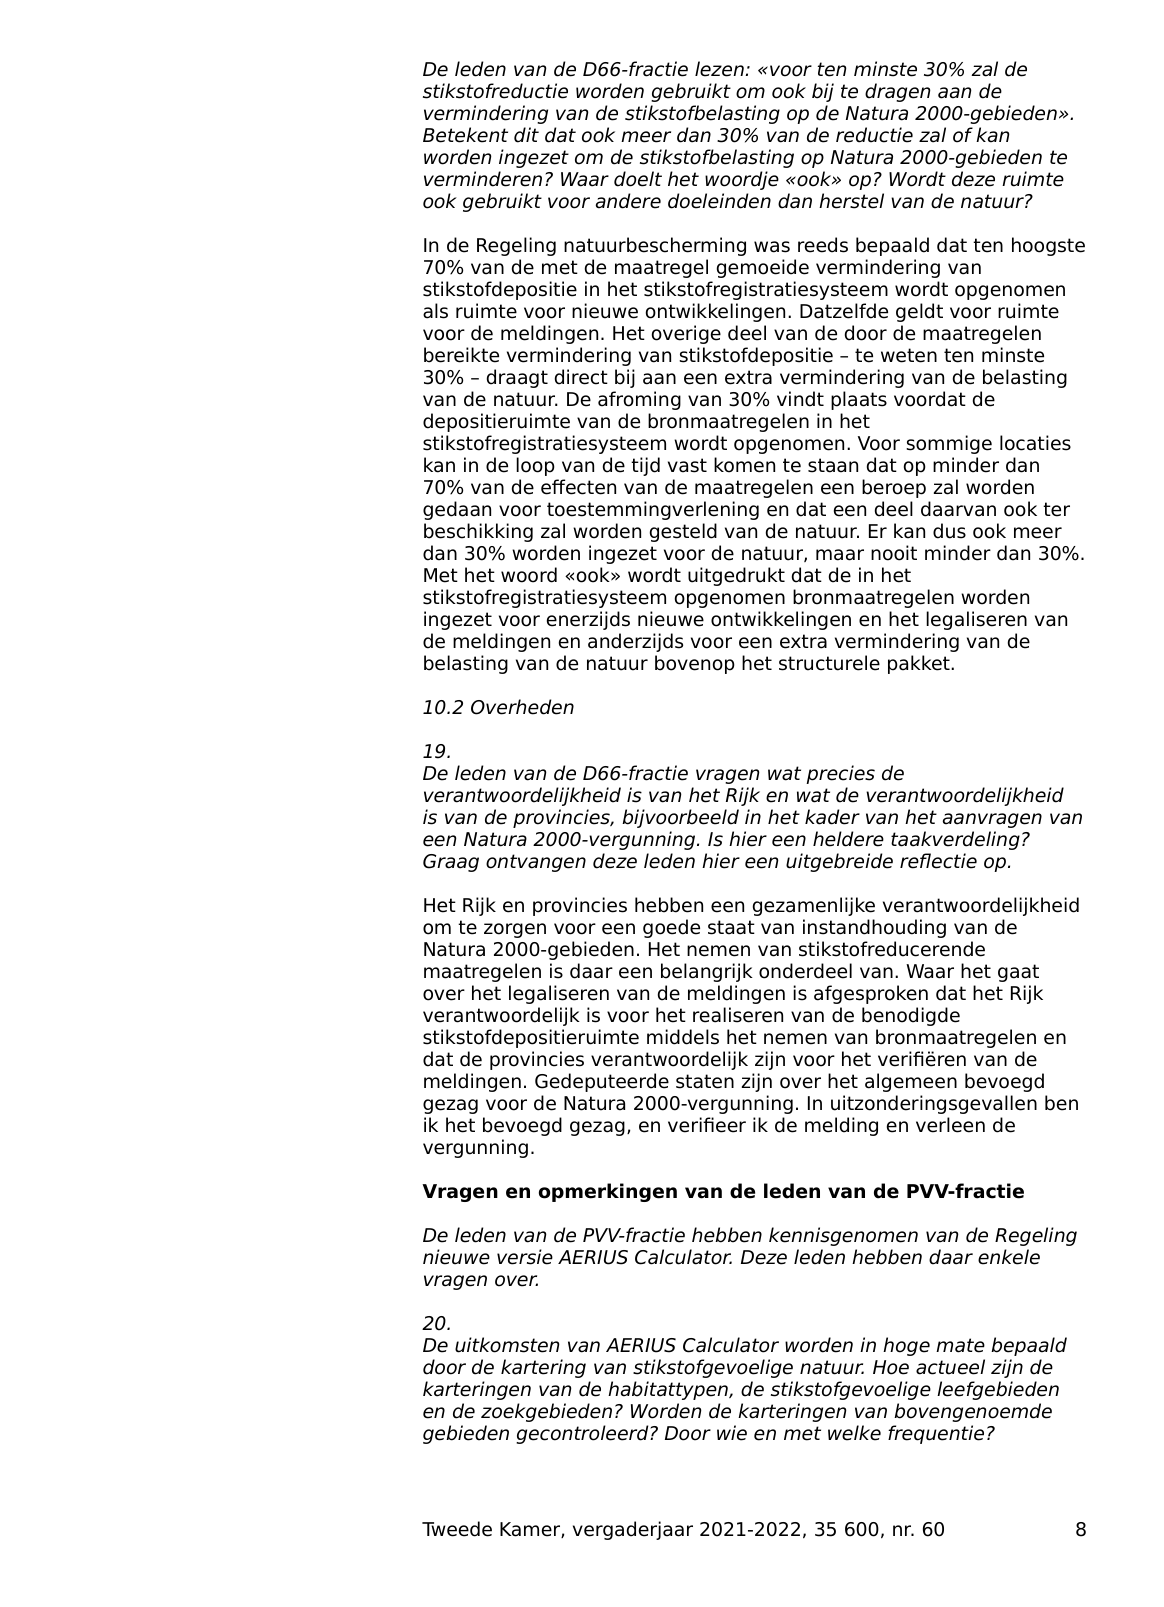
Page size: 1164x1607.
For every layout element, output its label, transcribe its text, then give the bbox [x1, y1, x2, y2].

text 20. [422, 1313, 1087, 1335]
text De uitkomsten van AERIUS Calculator worden in hoge mate bepaald door de kartering van stikstofgevoelige natuur. Hoe actueel zijn de karteringen van de habitattypen, de stikstofgevoelige leefgebieden en de zoekgebieden? Worden de karteringen van bovengenoemde gebieden gecontroleerd? Door wie en met welke frequentie? [422, 1335, 1087, 1445]
text 19. [422, 741, 1087, 763]
subtitle Vragen en opmerkingen van de leden van de PVV-fractie [422, 1181, 1087, 1203]
text De leden van de PVV-fractie hebben kennisgenomen van de Regeling nieuwe versie AERIUS Calculator. Deze leden hebben daar enkele vragen over. [422, 1225, 1087, 1291]
subtitle 10.2 Overheden [422, 697, 1087, 719]
text Het Rijk en provincies hebben een gezamenlijke verantwoordelijkheid om te zorgen voor een goede staat van instandhouding van de Natura 2000-gebieden. Het nemen van stikstofreducerende maatregelen is daar een belangrijk onderdeel van. Waar het gaat over het legaliseren van de meldingen is afgesproken dat het Rijk verantwoordelijk is voor het realiseren van de benodigde stikstofdepositieruimte middels het nemen van bronmaatregelen en dat de provincies verantwoordelijk zijn voor het verifiëren van de meldingen. Gedeputeerde staten zijn over het algemeen bevoegd gezag voor de Natura 2000-vergunning. In uitzonderingsgevallen ben ik het bevoegd gezag, en verifieer ik de melding en verleen de vergunning. [422, 895, 1087, 1159]
text In de Regeling natuurbescherming was reeds bepaald dat ten hoogste 70% van de met de maatregel gemoeide vermindering van stikstofdepositie in het stikstofregistratiesysteem wordt opgenomen als ruimte voor nieuwe ontwikkelingen. Datzelfde geldt voor ruimte voor de meldingen. Het overige deel van de door de maatregelen bereikte vermindering van stikstofdepositie – te weten ten minste 30% – draagt direct bij aan een extra vermindering van de belasting van de natuur. De afroming van 30% vindt plaats voordat de depositieruimte van de bronmaatregelen in het stikstofregistratiesysteem wordt opgenomen. Voor sommige locaties kan in de loop van de tijd vast komen te staan dat op minder dan 70% van de effecten van de maatregelen een beroep zal worden gedaan voor toestemmingverlening en dat een deel daarvan ook ter beschikking zal worden gesteld van de natuur. Er kan dus ook meer dan 30% worden ingezet voor de natuur, maar nooit minder dan 30%. Met het woord «ook» wordt uitgedrukt dat de in het stikstofregistratiesysteem opgenomen bronmaatregelen worden ingezet voor enerzijds nieuwe ontwikkelingen en het legaliseren van de meldingen en anderzijds voor een extra vermindering van de belasting van de natuur bovenop het structurele pakket. [422, 235, 1087, 675]
text De leden van de D66-fractie vragen wat precies de verantwoordelijkheid is van het Rijk en wat de verantwoordelijkheid is van de provincies, bijvoorbeeld in het kader van het aanvragen van een Natura 2000-vergunning. Is hier een heldere taakverdeling? Graag ontvangen deze leden hier een uitgebreide reflectie op. [422, 763, 1087, 873]
text De leden van de D66-fractie lezen: «voor ten minste 30% zal de stikstofreductie worden gebruikt om ook bij te dragen aan de vermindering van de stikstofbelasting op de Natura 2000-gebieden». Betekent dit dat ook meer dan 30% van de reductie zal of kan worden ingezet om de stikstofbelasting op Natura 2000-gebieden te verminderen? Waar doelt het woordje «ook» op? Wordt deze ruimte ook gebruikt voor andere doeleinden dan herstel van de natuur? [422, 59, 1087, 213]
